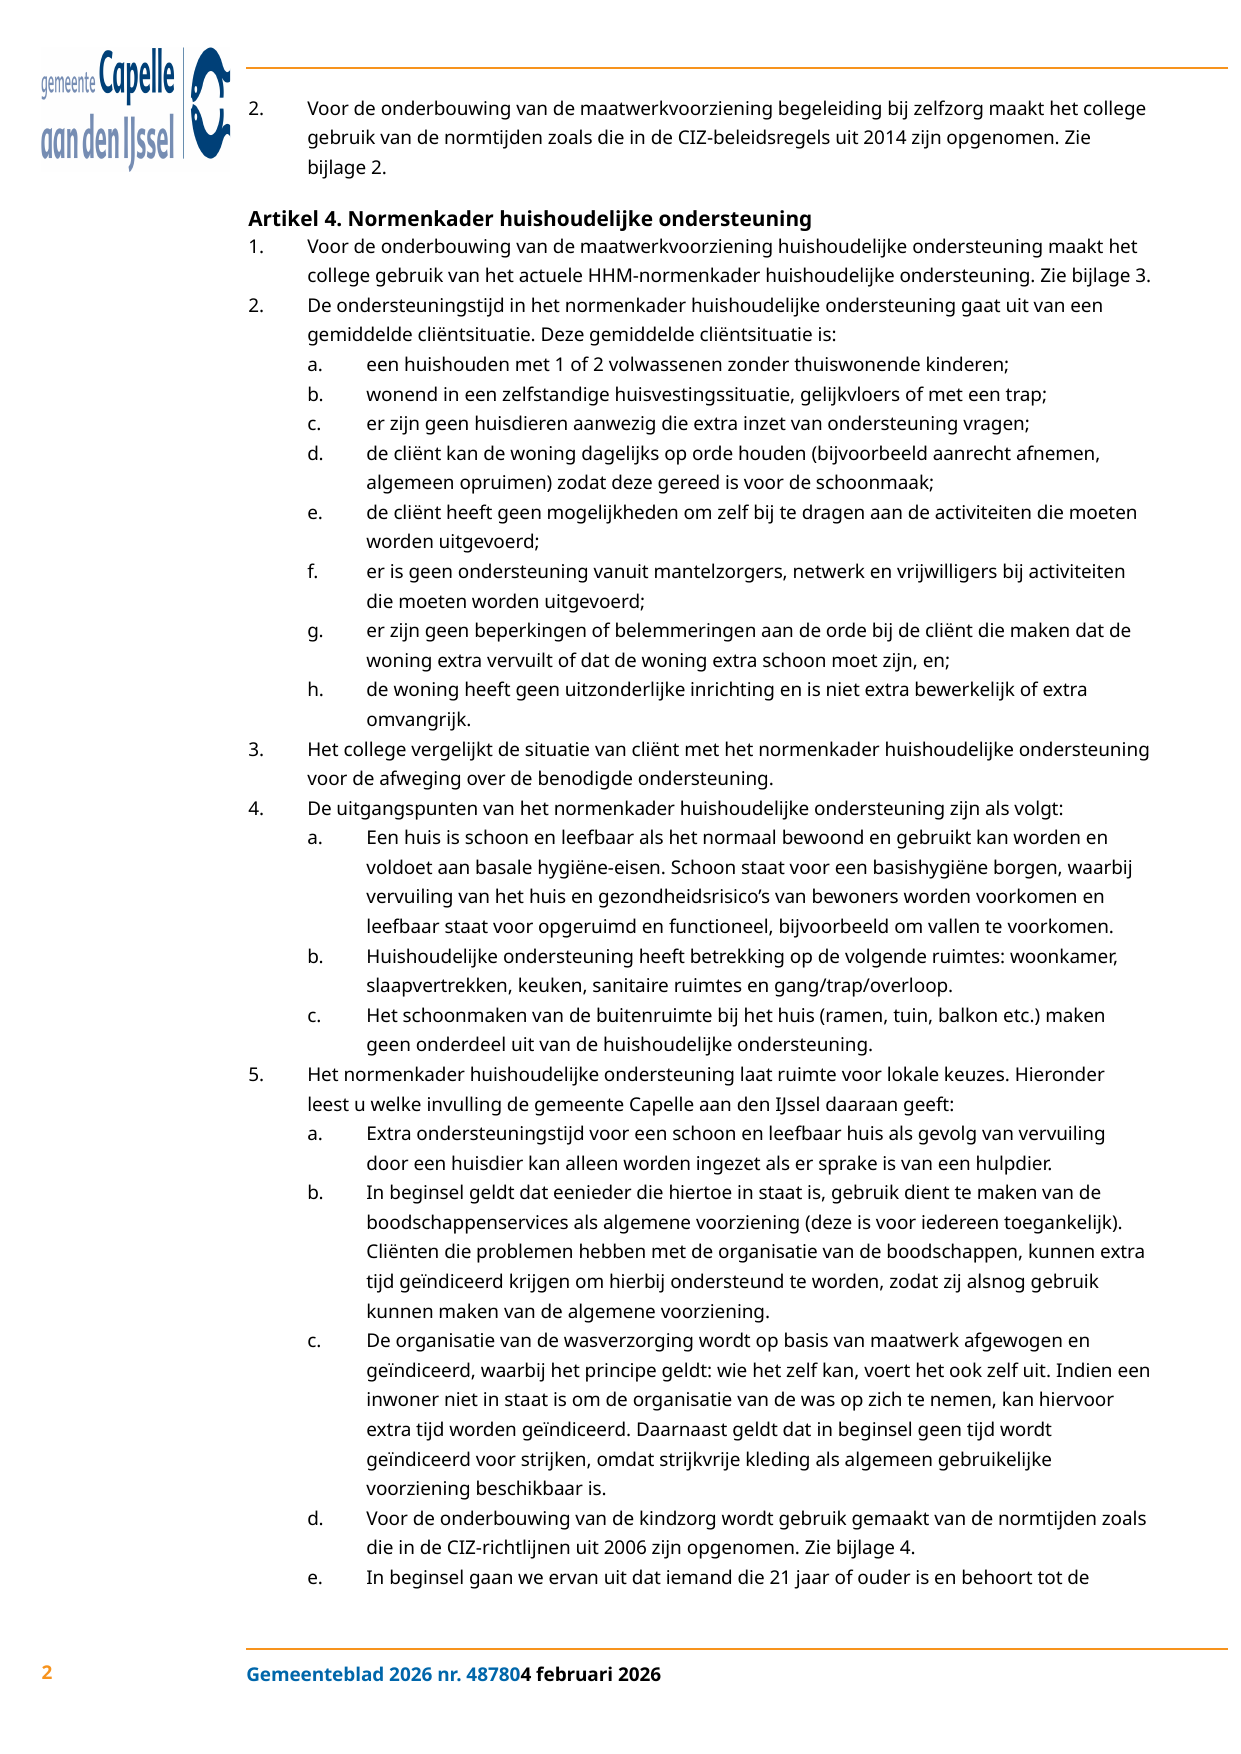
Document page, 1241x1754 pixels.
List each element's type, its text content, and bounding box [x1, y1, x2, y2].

list een huishouden met 1 of 2 volwassenen zonder thuiswonende kinderen; [307, 351, 1152, 377]
list de cliënt kan de woning dagelijks op orde houden (bijvoorbeeld aanrecht afnemen, algemeen opruimen) zodat deze gereed is voor de schoonmaak; [307, 440, 1152, 495]
list Het schoonmaken van de buitenruimte bij het huis (ramen, tuin, balkon etc.) maken geen onderdeel uit van de huishoudelijke ondersteuning. [307, 1002, 1152, 1057]
list Voor de onderbouwing van de maatwerkvoorziening begeleiding bij zelfzorg maakt het college gebruik van de normtijden zoals die in de CIZ-beleidsregels uit 2014 zijn opgenomen. Zie bijlage 2. [248, 95, 1152, 180]
list Een huis is schoon en leefbaar als het normaal bewoond en gebruikt kan worden en voldoet aan basale hygiëne-eisen. Schoon staat voor een basishygiëne borgen, waarbij vervuiling van het huis en gezondheidsrisico’s van bewoners worden voorkomen en leefbaar staat voor opgeruimd en functioneel, bijvoorbeeld om vallen te voorkomen. [307, 824, 1152, 939]
list Het normenkader huishoudelijke ondersteuning laat ruimte voor lokale keuzes. Hieronder leest u welke invulling de gemeente Capelle aan den IJssel daaraan geeft: [248, 1061, 1152, 1116]
list De organisatie van de wasverzorging wordt op basis van maatwerk afgewogen en geïndiceerd, waarbij het principe geldt: wie het zelf kan, voert het ook zelf uit. Indien een inwoner niet in staat is om de organisatie van de was op zich te nemen, kan hiervoor extra tijd worden geïndiceerd. Daarnaast geldt dat in beginsel geen tijd wordt geïndiceerd voor strijken, omdat strijkvrije kleding als algemeen gebruikelijke voorziening beschikbaar is. [307, 1327, 1152, 1501]
text Artikel 4. Normenkader huishoudelijke ondersteuning [248, 204, 1152, 233]
list Huishoudelijke ondersteuning heeft betrekking op de volgende ruimtes: woonkamer, slaapvertrekken, keuken, sanitaire ruimtes en gang/trap/overloop. [307, 943, 1152, 998]
picture [41, 47, 231, 172]
list er zijn geen huisdieren aanwezig die extra inzet van ondersteuning vragen; [307, 410, 1152, 436]
list In beginsel geldt dat eenieder die hiertoe in staat is, gebruik dient te maken van de boodschappenservices als algemene voorziening (deze is voor iedereen toegankelijk). Cliënten die problemen hebben met de organisatie van de boodschappen, kunnen extra tijd geïndiceerd krijgen om hierbij ondersteund te worden, zodat zij alsnog gebruik kunnen maken van de algemene voorziening. [307, 1179, 1152, 1323]
list Voor de onderbouwing van de kindzorg wordt gebruik gemaakt van de normtijden zoals die in de CIZ-richtlijnen uit 2006 zijn opgenomen. Zie bijlage 4. [307, 1505, 1152, 1560]
list de woning heeft geen uitzonderlijke inrichting en is niet extra bewerkelijk of extra omvangrijk. [307, 677, 1152, 732]
list De ondersteuningstijd in het normenkader huishoudelijke ondersteuning gaat uit van een gemiddelde cliëntsituatie. Deze gemiddelde cliëntsituatie is: [248, 292, 1152, 347]
list In beginsel gaan we ervan uit dat iemand die 21 jaar of ouder is en behoort tot de [307, 1564, 1152, 1590]
list Het college vergelijkt de situatie van cliënt met het normenkader huishoudelijke ondersteuning voor de afweging over de benodigde ondersteuning. [248, 736, 1152, 791]
list Extra ondersteuningstijd voor een schoon en leefbaar huis als gevolg van vervuiling door een huisdier kan alleen worden ingezet als er sprake is van een hulpdier. [307, 1120, 1152, 1176]
list er is geen ondersteuning vanuit mantelzorgers, netwerk en vrijwilligers bij activiteiten die moeten worden uitgevoerd; [307, 558, 1152, 613]
list De uitgangspunten van het normenkader huishoudelijke ondersteuning zijn als volgt: [248, 795, 1152, 821]
list de cliënt heeft geen mogelijkheden om zelf bij te dragen aan de activiteiten die moeten worden uitgevoerd; [307, 499, 1152, 554]
list Voor de onderbouwing van de maatwerkvoorziening huishoudelijke ondersteuning maakt het college gebruik van het actuele HHM-normenkader huishoudelijke ondersteuning. Zie bijlage 3. [248, 233, 1152, 288]
list wonend in een zelfstandige huisvestingssituatie, gelijkvloers of met een trap; [307, 381, 1152, 406]
list er zijn geen beperkingen of belemmeringen aan de orde bij de cliënt die maken dat de woning extra vervuilt of dat de woning extra schoon moet zijn, en; [307, 617, 1152, 673]
